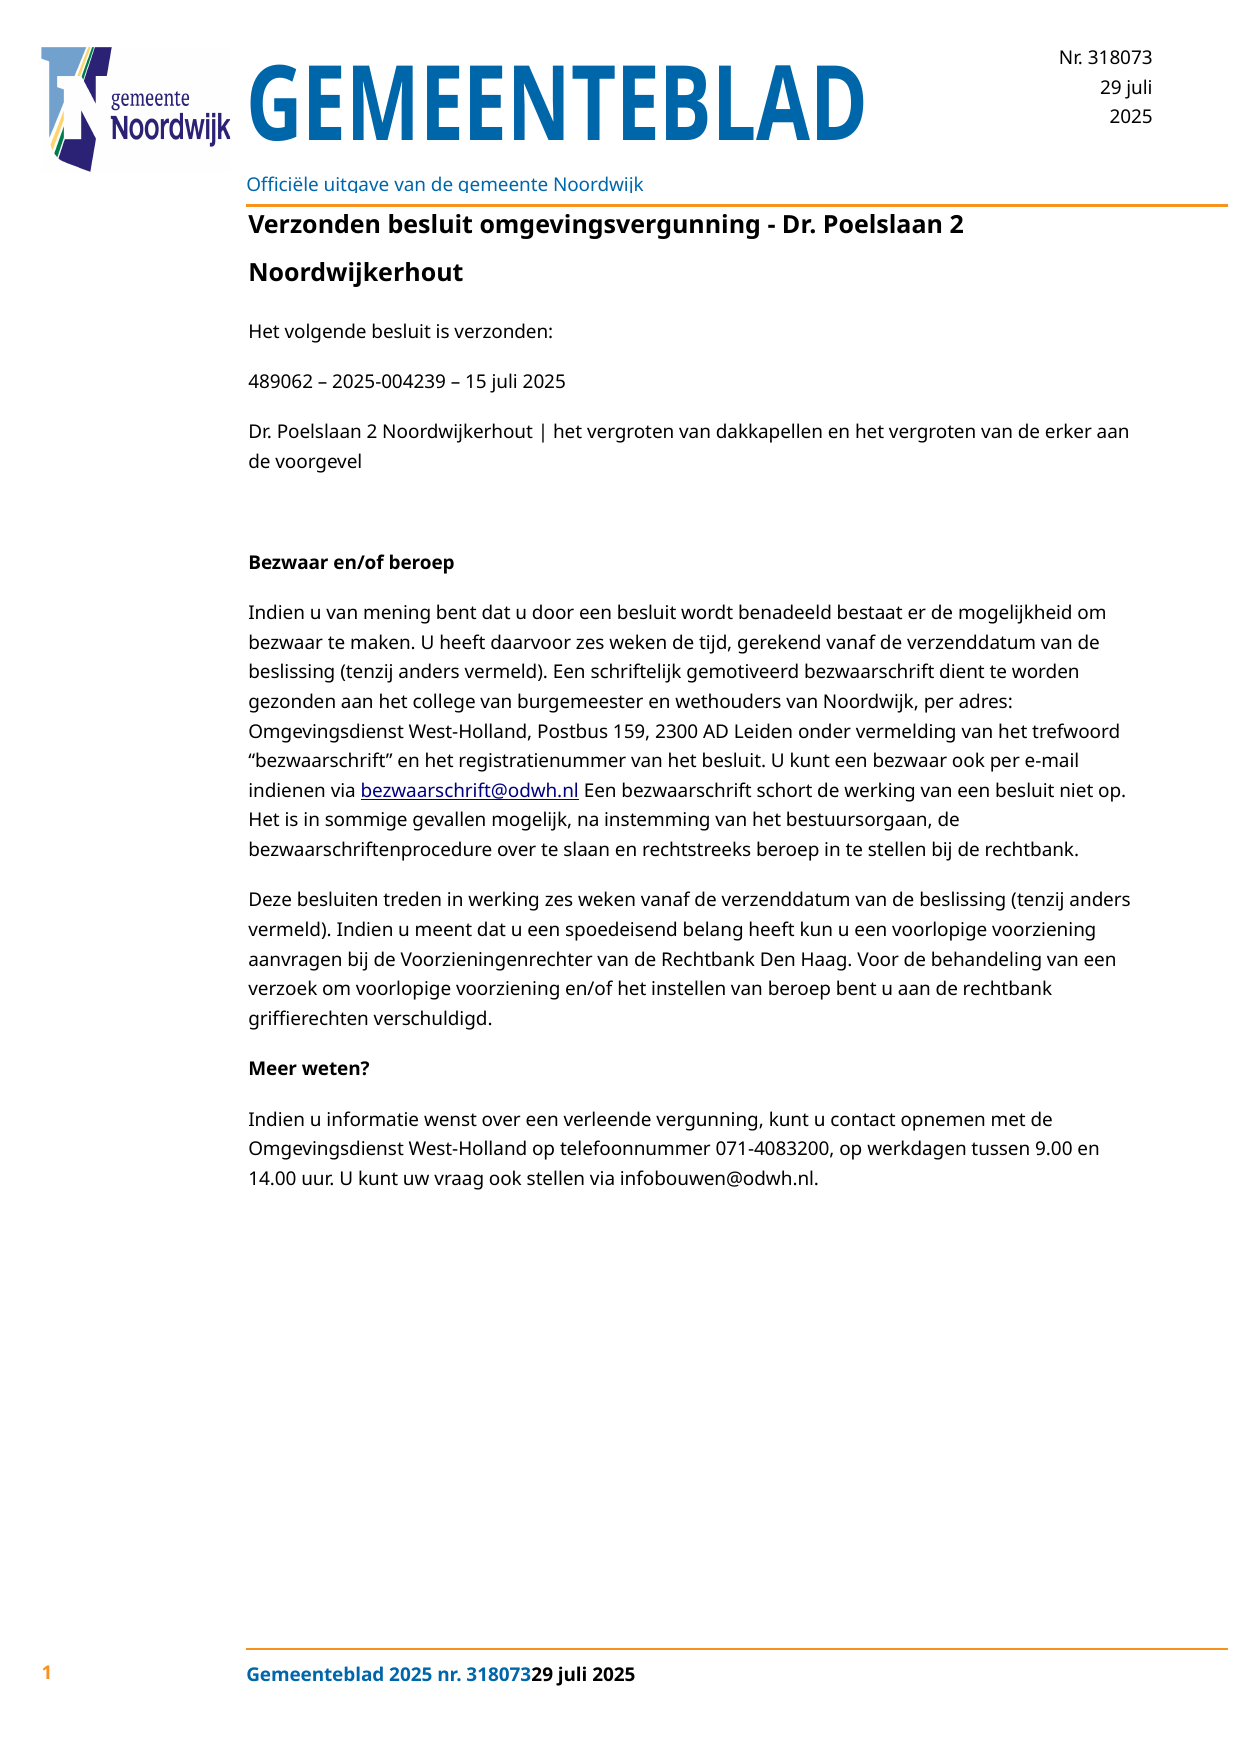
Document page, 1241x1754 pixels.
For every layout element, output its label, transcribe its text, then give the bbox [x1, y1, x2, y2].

text Deze besluiten treden in werking zes weken vanaf de verzenddatum van de beslissing (tenzij anders vermeld). Indien u meent dat u een spoedeisend belang heeft kun u een voorlopige voorziening aanvragen bij de Voorzieningenrechter van de Rechtbank Den Haag. Voor de behandeling van een verzoek om voorlopige voorziening en/of het instellen van beroep bent u aan de rechtbank griffierechten verschuldigd. [248, 887, 1152, 1031]
text Het volgende besluit is verzonden: [248, 318, 1152, 344]
text Indien u van mening bent dat u door een besluit wordt benadeeld bestaat er de mogelijkheid om bezwaar te maken. U heeft daarvoor zes weken de tijd, gerekend vanaf de verzenddatum van de beslissing (tenzij anders vermeld). Een schriftelijk gemotiveerd bezwaarschrift dient te worden gezonden aan het college van burgemeester en wethouders van Noordwijk, per adres: Omgevingsdienst West-Holland, Postbus 159, 2300 AD Leiden onder vermelding van het trefwoord “bezwaarschrift” en het registratienummer van het besluit. U kunt een bezwaar ook per e-mail indienen via bezwaarschrift@odwh.nl Een bezwaarschrift schort de werking van een besluit niet op. Het is in sommige gevallen mogelijk, na instemming van het bestuursorgaan, de bezwaarschriftenprocedure over te slaan en rechtstreeks beroep in te stellen bij de rechtbank. [248, 599, 1152, 862]
text Dr. Poelslaan 2 Noordwijkerhout | het vergroten van dakkapellen en het vergroten van de erker aan de voorgevel [248, 419, 1152, 474]
picture [41, 47, 231, 172]
text Meer weten? [248, 1055, 1152, 1081]
text 489062 – 2025-004239 – 15 juli 2025 [248, 368, 1152, 394]
text Bezwaar en/of beroep [248, 549, 1152, 575]
text Verzonden besluit omgevingsvergunning - Dr. Poelslaan 2 Noordwijkerhout [248, 207, 1152, 288]
text Indien u informatie wenst over een verleende vergunning, kunt u contact opnemen met de Omgevingsdienst West-Holland op telefoonnummer 071-4083200, op werkdagen tussen 9.00 en 14.00 uur. U kunt uw vraag ook stellen via infobouwen@odwh.nl. [248, 1106, 1152, 1191]
